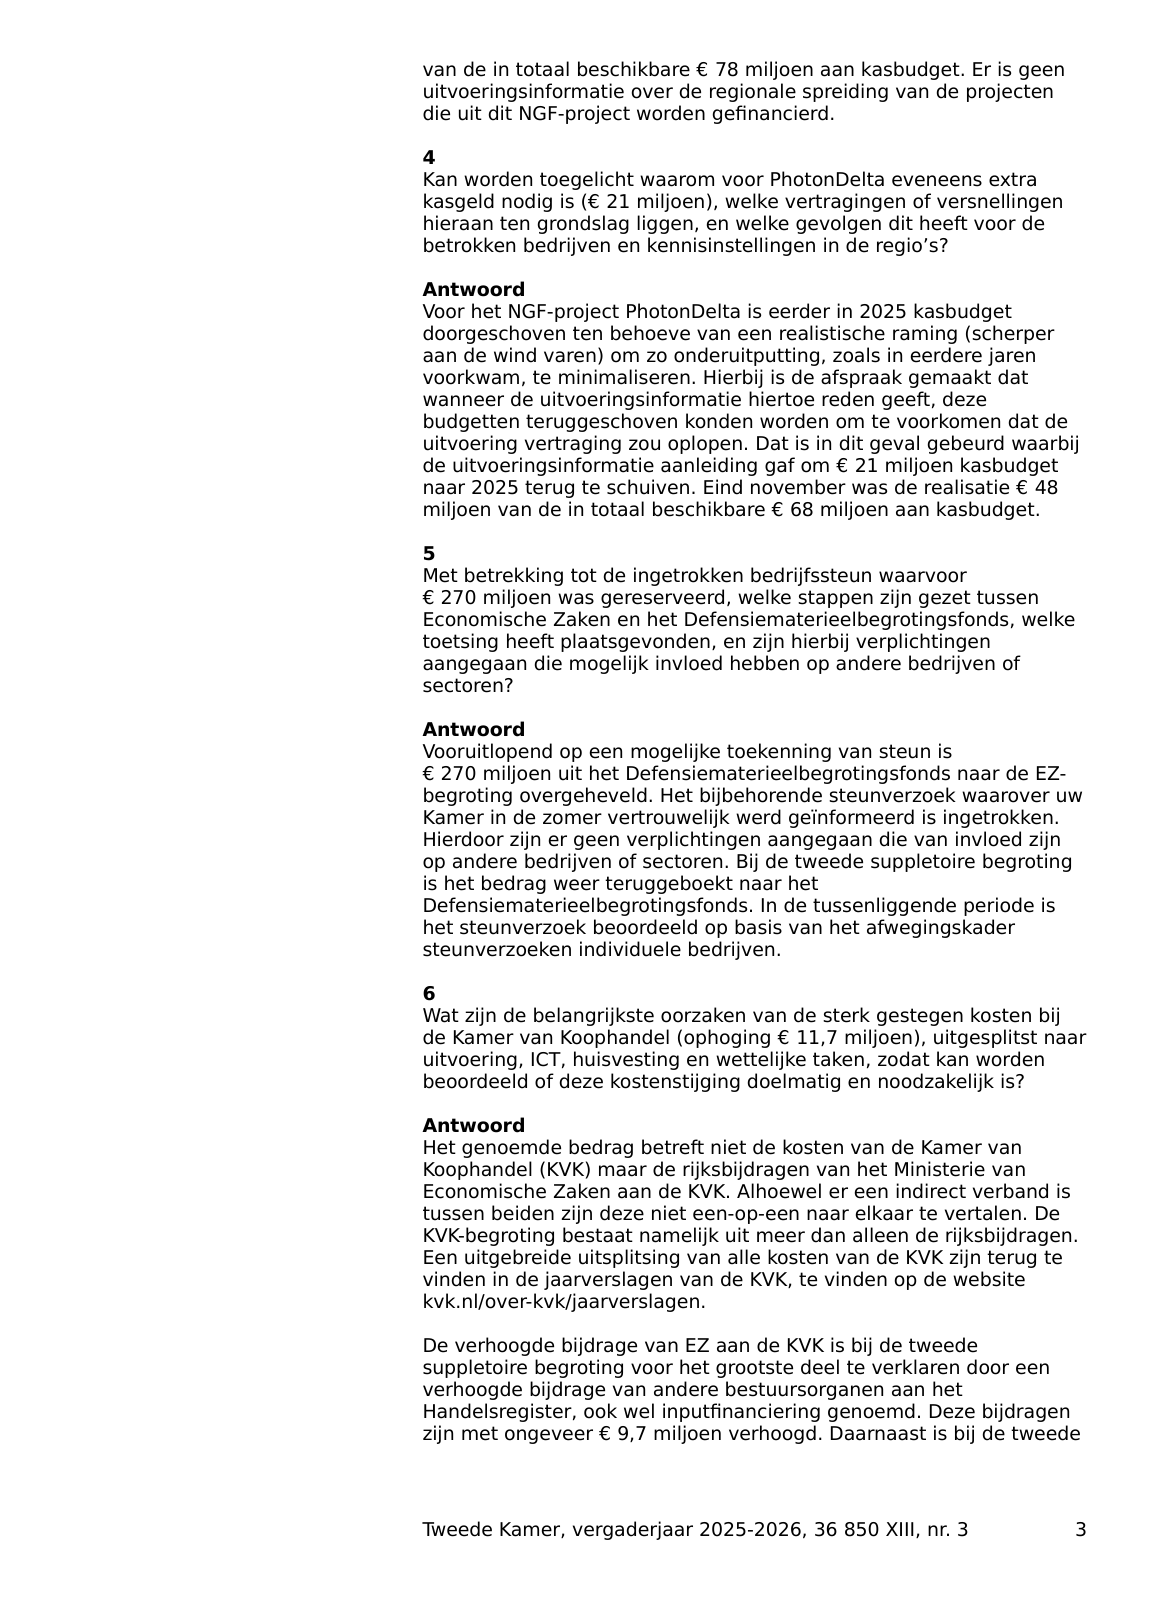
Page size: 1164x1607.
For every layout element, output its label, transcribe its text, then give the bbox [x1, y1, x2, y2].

text Antwoord [422, 719, 1087, 741]
text Met betrekking tot de ingetrokken bedrijfssteun waarvoor € 270 miljoen was gereserveerd, welke stappen zijn gezet tussen Economische Zaken en het Defensiematerieelbegrotingsfonds, welke toetsing heeft plaatsgevonden, en zijn hierbij verplichtingen aangegaan die mogelijk invloed hebben op andere bedrijven of sectoren? [422, 565, 1087, 697]
text Wat zijn de belangrijkste oorzaken van de sterk gestegen kosten bij de Kamer van Koophandel (ophoging € 11,7 miljoen), uitgesplitst naar uitvoering, ICT, huisvesting en wettelijke taken, zodat kan worden beoordeeld of deze kostenstijging doelmatig en noodzakelijk is? [422, 1005, 1087, 1093]
text Kan worden toegelicht waarom voor PhotonDelta eveneens extra kasgeld nodig is (€ 21 miljoen), welke vertragingen of versnellingen hieraan ten grondslag liggen, en welke gevolgen dit heeft voor de betrokken bedrijven en kennisinstellingen in de regio’s? [422, 169, 1087, 257]
text Voor het NGF-project PhotonDelta is eerder in 2025 kasbudget doorgeschoven ten behoeve van een realistische raming (scherper aan de wind varen) om zo onderuitputting, zoals in eerdere jaren voorkwam, te minimaliseren. Hierbij is de afspraak gemaakt dat wanneer de uitvoeringsinformatie hiertoe reden geeft, deze budgetten teruggeschoven konden worden om te voorkomen dat de uitvoering vertraging zou oplopen. Dat is in dit geval gebeurd waarbij de uitvoeringsinformatie aanleiding gaf om € 21 miljoen kasbudget naar 2025 terug te schuiven. Eind november was de realisatie € 48 miljoen van de in totaal beschikbare € 68 miljoen aan kasbudget. [422, 301, 1087, 521]
text De verhoogde bijdrage van EZ aan de KVK is bij de tweede suppletoire begroting voor het grootste deel te verklaren door een verhoogde bijdrage van andere bestuursorganen aan het Handelsregister, ook wel inputfinanciering genoemd. Deze bijdragen zijn met ongeveer € 9,7 miljoen verhoogd. Daarnaast is bij de tweede [422, 1335, 1087, 1445]
text Antwoord [422, 1115, 1087, 1137]
text Antwoord [422, 279, 1087, 301]
text Het genoemde bedrag betreft niet de kosten van de Kamer van Koophandel (KVK) maar de rijksbijdragen van het Ministerie van Economische Zaken aan de KVK. Alhoewel er een indirect verband is tussen beiden zijn deze niet een-op-een naar elkaar te vertalen. De KVK-begroting bestaat namelijk uit meer dan alleen de rijksbijdragen. Een uitgebreide uitsplitsing van alle kosten van de KVK zijn terug te vinden in de jaarverslagen van de KVK, te vinden op de website kvk.nl/over-kvk/jaarverslagen. [422, 1137, 1087, 1313]
text 4 [422, 147, 1087, 169]
text Vooruitlopend op een mogelijke toekenning van steun is € 270 miljoen uit het Defensiematerieelbegrotingsfonds naar de EZ-begroting overgeheveld. Het bijbehorende steunverzoek waarover uw Kamer in de zomer vertrouwelijk werd geïnformeerd is ingetrokken. Hierdoor zijn er geen verplichtingen aangegaan die van invloed zijn op andere bedrijven of sectoren. Bij de tweede suppletoire begroting is het bedrag weer teruggeboekt naar het Defensiematerieelbegrotingsfonds. In de tussenliggende periode is het steunverzoek beoordeeld op basis van het afwegingskader steunverzoeken individuele bedrijven. [422, 741, 1087, 961]
text 6 [422, 983, 1087, 1005]
text 5 [422, 543, 1087, 565]
text van de in totaal beschikbare € 78 miljoen aan kasbudget. Er is geen uitvoeringsinformatie over de regionale spreiding van de projecten die uit dit NGF-project worden gefinancierd. [422, 59, 1087, 125]
